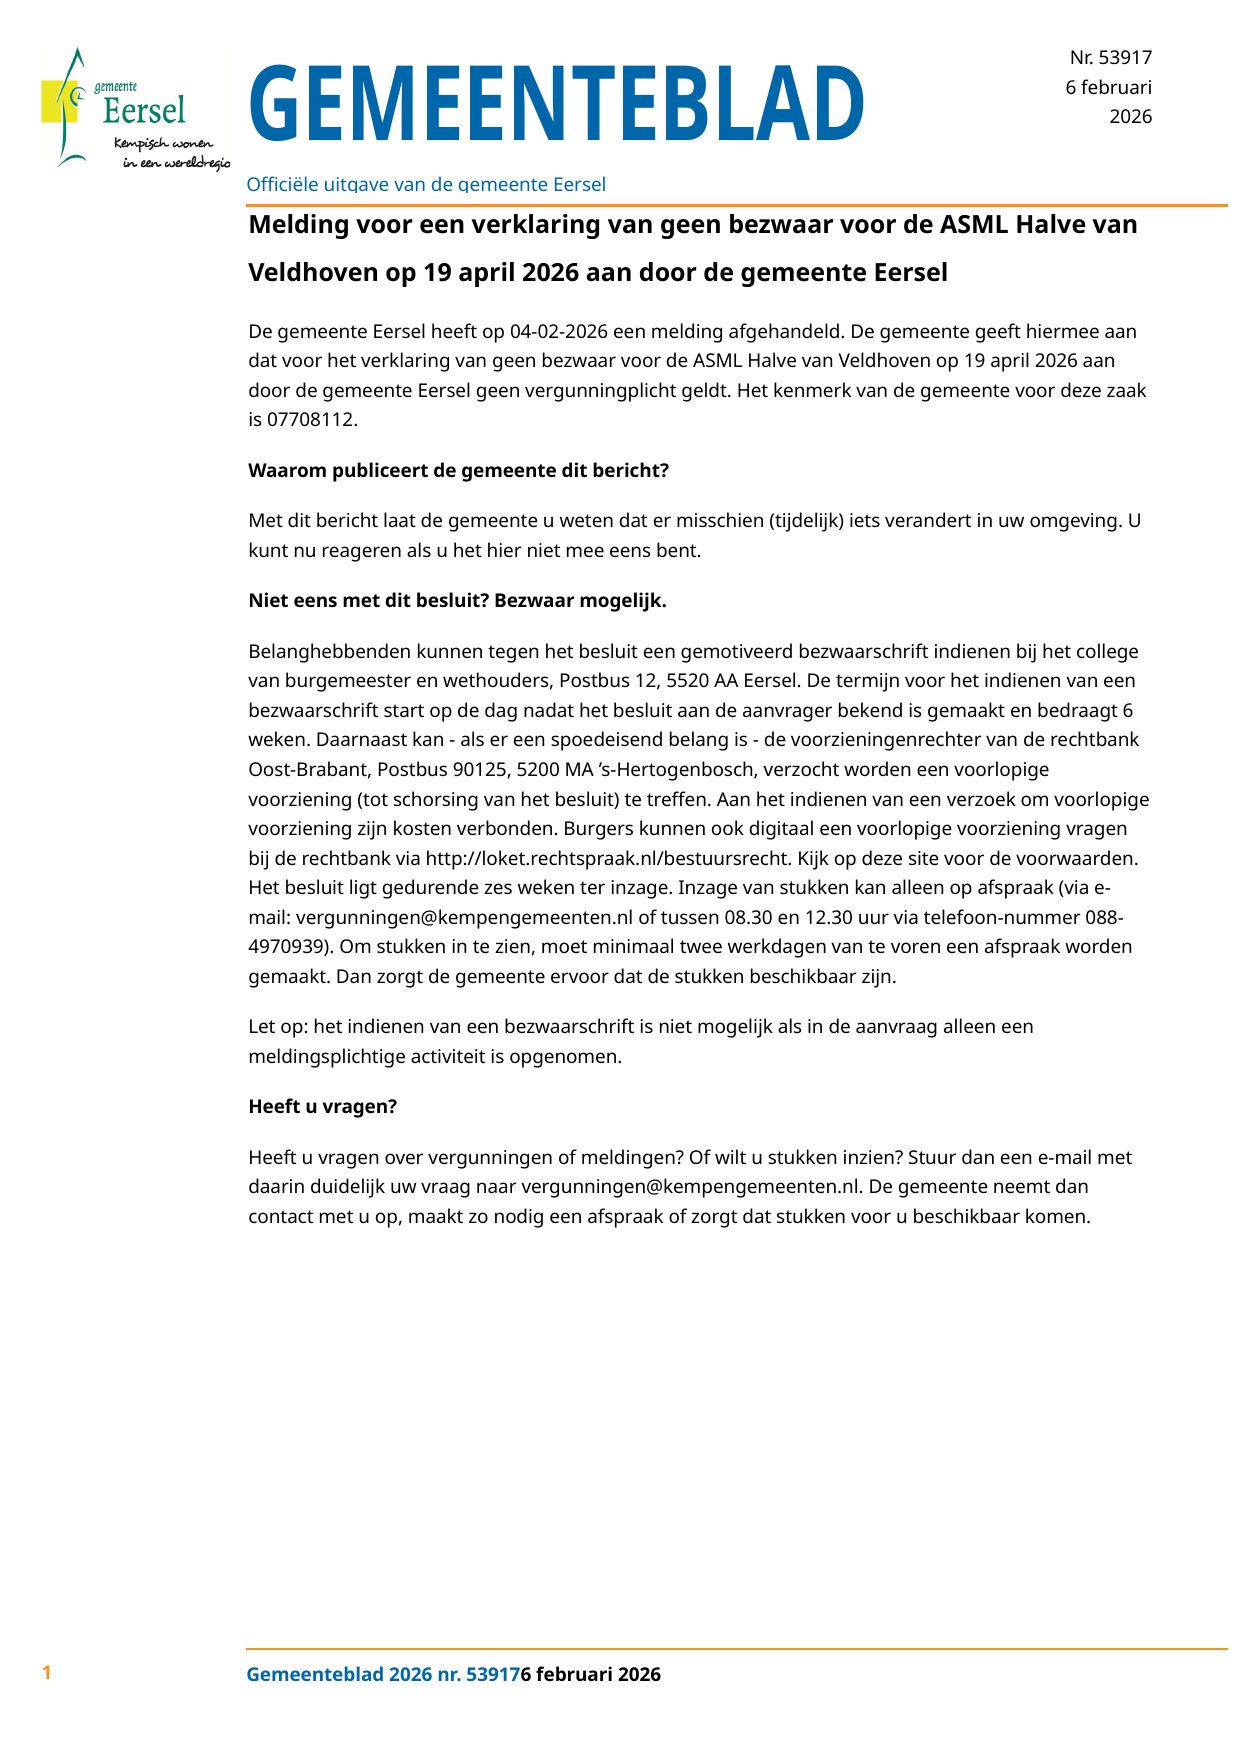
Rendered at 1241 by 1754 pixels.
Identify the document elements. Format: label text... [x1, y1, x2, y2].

text Waarom publiceert de gemeente dit bericht? [248, 457, 1152, 483]
text Met dit bericht laat de gemeente u weten dat er misschien (tijdelijk) iets verandert in uw omgeving. U kunt nu reageren als u het hier niet mee eens bent. [248, 507, 1152, 563]
text Heeft u vragen over vergunningen of meldingen? Of wilt u stukken inzien? Stuur dan een e-mail met daarin duidelijk uw vraag naar vergunningen@kempengemeenten.nl. De gemeente neemt dan contact met u op, maakt zo nodig een afspraak of zorgt dat stukken voor u beschikbaar komen. [248, 1144, 1152, 1229]
text Niet eens met dit besluit? Bezwaar mogelijk. [248, 587, 1152, 613]
text Belanghebbenden kunnen tegen het besluit een gemotiveerd bezwaarschrift indienen bij het college van burgemeester en wethouders, Postbus 12, 5520 AA Eersel. De termijn voor het indienen van een bezwaarschrift start op de dag nadat het besluit aan de aanvrager bekend is gemaakt en bedraagt 6 weken. Daarnaast kan - als er een spoedeisend belang is - de voorzieningenrechter van de rechtbank Oost-Brabant, Postbus 90125, 5200 MA ’s-Hertogenbosch, verzocht worden een voorlopige voorziening (tot schorsing van het besluit) te treffen. Aan het indienen van een verzoek om voorlopige voorziening zijn kosten verbonden. Burgers kunnen ook digitaal een voorlopige voorziening vragen bij de rechtbank via http://loket.rechtspraak.nl/bestuursrecht. Kijk op deze site voor de voorwaarden. Het besluit ligt gedurende zes weken ter inzage. Inzage van stukken kan alleen op afspraak (via e-mail: vergunningen@kempengemeenten.nl of tussen 08.30 en 12.30 uur via telefoon-nummer 088-4970939). Om stukken in te zien, moet minimaal twee werkdagen van te voren een afspraak worden gemaakt. Dan zorgt de gemeente ervoor dat de stukken beschikbaar zijn. [248, 638, 1152, 989]
text Melding voor een verklaring van geen bezwaar voor de ASML Halve van Veldhoven op 19 april 2026 aan door de gemeente Eersel [248, 207, 1152, 288]
text Heeft u vragen? [248, 1094, 1152, 1119]
text Let op: het indienen van een bezwaarschrift is niet mogelijk als in de aanvraag alleen een meldingsplichtige activiteit is opgenomen. [248, 1014, 1152, 1069]
text De gemeente Eersel heeft op 04-02-2026 een melding afgehandeld. De gemeente geeft hiermee aan dat voor het verklaring van geen bezwaar voor de ASML Halve van Veldhoven op 19 april 2026 aan door de gemeente Eersel geen vergunningplicht geldt. Het kenmerk van de gemeente voor deze zaak is 07708112. [248, 318, 1152, 432]
picture [41, 47, 231, 172]
